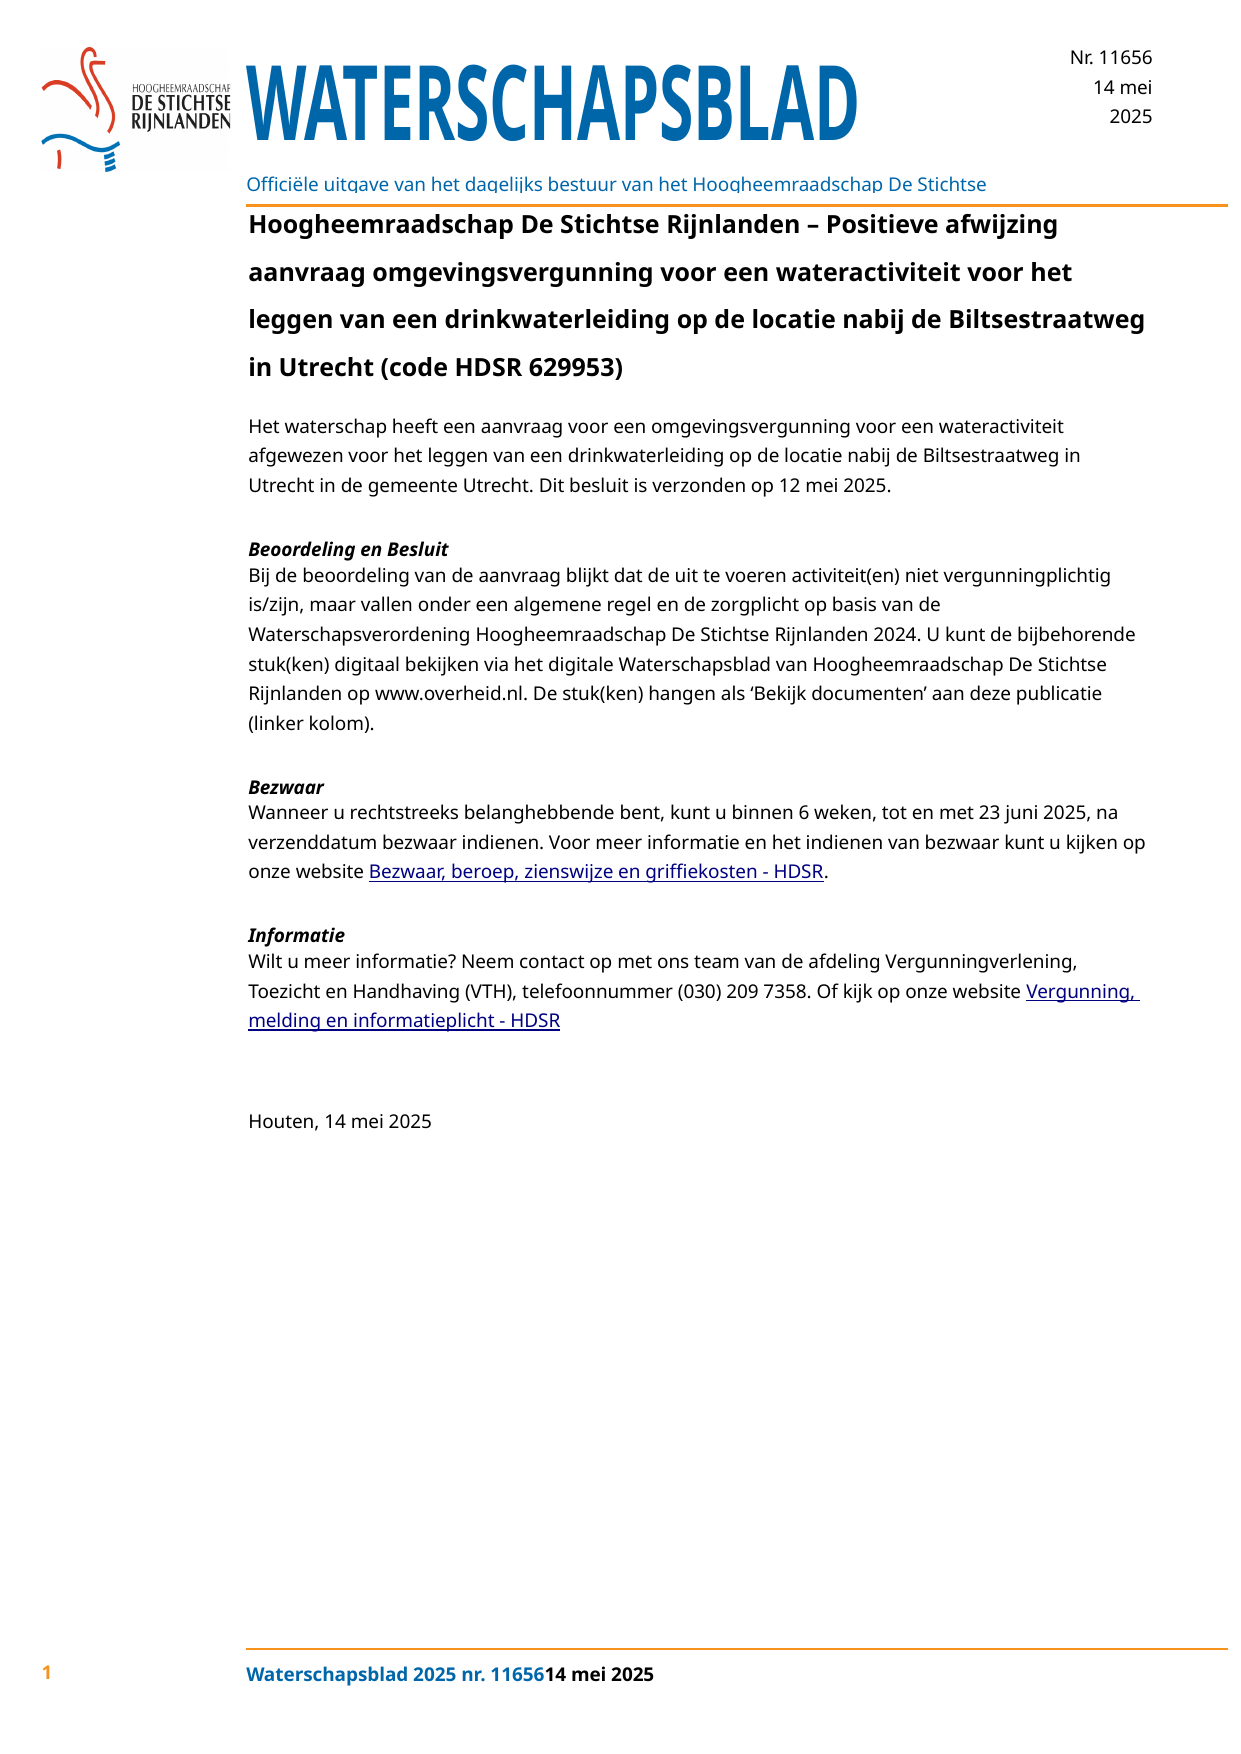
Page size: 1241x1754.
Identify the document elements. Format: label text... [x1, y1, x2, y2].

text Beoordeling en Besluit [248, 536, 1152, 562]
text Het waterschap heeft een aanvraag voor een omgevingsvergunning voor een wateractiviteit afgewezen voor het leggen van een drinkwaterleiding op de locatie nabij de Biltsestraatweg in Utrecht in de gemeente Utrecht. Dit besluit is verzonden op 12 mei 2025. [248, 413, 1152, 498]
text Wilt u meer informatie? Neem contact op met ons team van de afdeling Vergunningverlening, Toezicht en Handhaving (VTH), telefoonnummer (030) 209 7358. Of kijk op onze website Vergunning, melding en informatieplicht - HDSR [248, 948, 1152, 1033]
text Hoogheemraadschap De Stichtse Rijnlanden – Positieve afwijzing aanvraag omgevingsvergunning voor een wateractiviteit voor het leggen van een drinkwaterleiding op de locatie nabij de Biltsestraatweg in Utrecht (code HDSR 629953) [248, 207, 1152, 384]
text Informatie [248, 923, 1152, 948]
text Wanneer u rechtstreeks belanghebbende bent, kunt u binnen 6 weken, tot en met 23 juni 2025, na verzenddatum bezwaar indienen. Voor meer informatie en het indienen van bezwaar kunt u kijken op onze website Bezwaar, beroep, zienswijze en griffiekosten - HDSR. [248, 799, 1152, 884]
picture [41, 47, 231, 172]
text Bij de beoordeling van de aanvraag blijkt dat de uit te voeren activiteit(en) niet vergunningplichtig is/zijn, maar vallen onder een algemene regel en de zorgplicht op basis van de Waterschapsverordening Hoogheemraadschap De Stichtse Rijnlanden 2024. U kunt de bijbehorende stuk(ken) digitaal bekijken via het digitale Waterschapsblad van Hoogheemraadschap De Stichtse Rijnlanden op www.overheid.nl. De stuk(ken) hangen als ‘Bekijk documenten’ aan deze publicatie (linker kolom). [248, 562, 1152, 736]
text Bezwaar [248, 774, 1152, 799]
text Houten, 14 mei 2025 [248, 1108, 1152, 1134]
